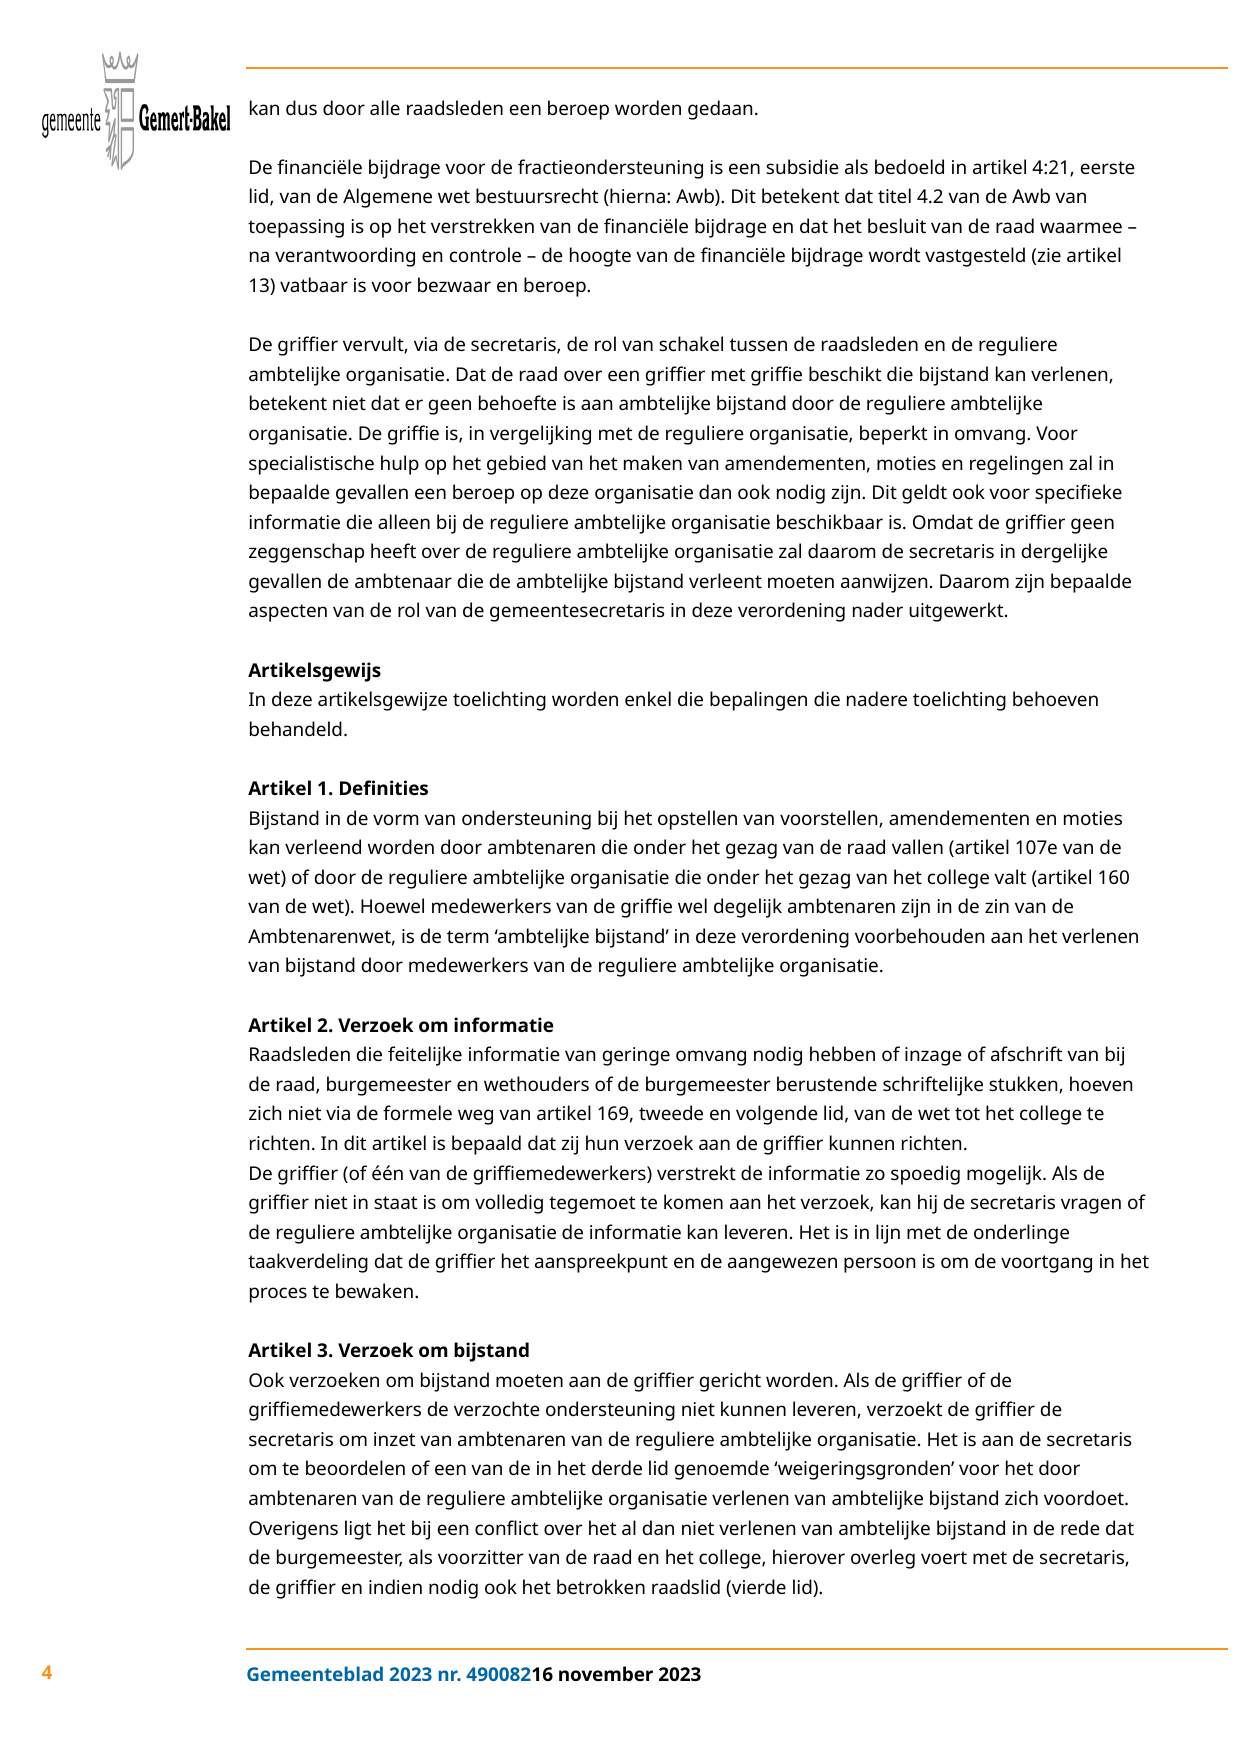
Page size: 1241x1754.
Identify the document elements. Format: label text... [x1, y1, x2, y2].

text De financiële bijdrage voor de fractieondersteuning is een subsidie als bedoeld in artikel 4:21, eerste lid, van de Algemene wet bestuursrecht (hierna: Awb). Dit betekent dat titel 4.2 van de Awb van toepassing is op het verstrekken van de financiële bijdrage en dat het besluit van de raad waarmee – na verantwoording en controle – de hoogte van de financiële bijdrage wordt vastgesteld (zie artikel 13) vatbaar is voor bezwaar en beroep. [248, 154, 1152, 298]
text Artikel 3. Verzoek om bijstand [248, 1337, 1152, 1363]
text Ook verzoeken om bijstand moeten aan de griffier gericht worden. Als de griffier of de griffiemedewerkers de verzochte ondersteuning niet kunnen leveren, verzoekt de griffier de secretaris om inzet van ambtenaren van de reguliere ambtelijke organisatie. Het is aan de secretaris om te beoordelen of een van de in het derde lid genoemde ‘weigeringsgronden’ voor het door ambtenaren van de reguliere ambtelijke organisatie verlenen van ambtelijke bijstand zich voordoet. Overigens ligt het bij een conflict over het al dan niet verlenen van ambtelijke bijstand in de rede dat de burgemeester, als voorzitter van de raad en het college, hierover overleg voert met de secretaris, de griffier en indien nodig ook het betrokken raadslid (vierde lid). [248, 1367, 1152, 1600]
text Artikelsgewijs [248, 657, 1152, 683]
text De griffier (of één van de griffiemedewerkers) verstrekt de informatie zo spoedig mogelijk. Als de griffier niet in staat is om volledig tegemoet te komen aan het verzoek, kan hij de secretaris vragen of de reguliere ambtelijke organisatie de informatie kan leveren. Het is in lijn met de onderlinge taakverdeling dat de griffier het aanspreekpunt en de aangewezen persoon is om de voortgang in het proces te bewaken. [248, 1160, 1152, 1304]
text Artikel 1. Definities [248, 775, 1152, 801]
text Raadsleden die feitelijke informatie van geringe omvang nodig hebben of inzage of afschrift van bij de raad, burgemeester en wethouders of de burgemeester berustende schriftelijke stukken, hoeven zich niet via de formele weg van artikel 169, tweede en volgende lid, van de wet tot het college te richten. In dit artikel is bepaald dat zij hun verzoek aan de griffier kunnen richten. [248, 1041, 1152, 1156]
text In deze artikelsgewijze toelichting worden enkel die bepalingen die nadere toelichting behoeven behandeld. [248, 686, 1152, 742]
picture [41, 47, 231, 172]
text kan dus door alle raadsleden een beroep worden gedaan. [248, 95, 1152, 121]
text De griffier vervult, via de secretaris, de rol van schakel tussen de raadsleden en de reguliere ambtelijke organisatie. Dat de raad over een griffier met griffie beschikt die bijstand kan verlenen, betekent niet dat er geen behoefte is aan ambtelijke bijstand door de reguliere ambtelijke organisatie. De griffie is, in vergelijking met de reguliere organisatie, beperkt in omvang. Voor specialistische hulp op het gebied van het maken van amendementen, moties en regelingen zal in bepaalde gevallen een beroep op deze organisatie dan ook nodig zijn. Dit geldt ook voor specifieke informatie die alleen bij de reguliere ambtelijke organisatie beschikbaar is. Omdat de griffier geen zeggenschap heeft over de reguliere ambtelijke organisatie zal daarom de secretaris in dergelijke gevallen de ambtenaar die de ambtelijke bijstand verleent moeten aanwijzen. Daarom zijn bepaalde aspecten van de rol van de gemeentesecretaris in deze verordening nader uitgewerkt. [248, 331, 1152, 623]
text Bijstand in de vorm van ondersteuning bij het opstellen van voorstellen, amendementen en moties kan verleend worden door ambtenaren die onder het gezag van de raad vallen (artikel 107e van de wet) of door de reguliere ambtelijke organisatie die onder het gezag van het college valt (artikel 160 van de wet). Hoewel medewerkers van de griffie wel degelijk ambtenaren zijn in de zin van de Ambtenarenwet, is de term ‘ambtelijke bijstand’ in deze verordening voorbehouden aan het verlenen van bijstand door medewerkers van de reguliere ambtelijke organisatie. [248, 805, 1152, 978]
text Artikel 2. Verzoek om informatie [248, 1012, 1152, 1038]
